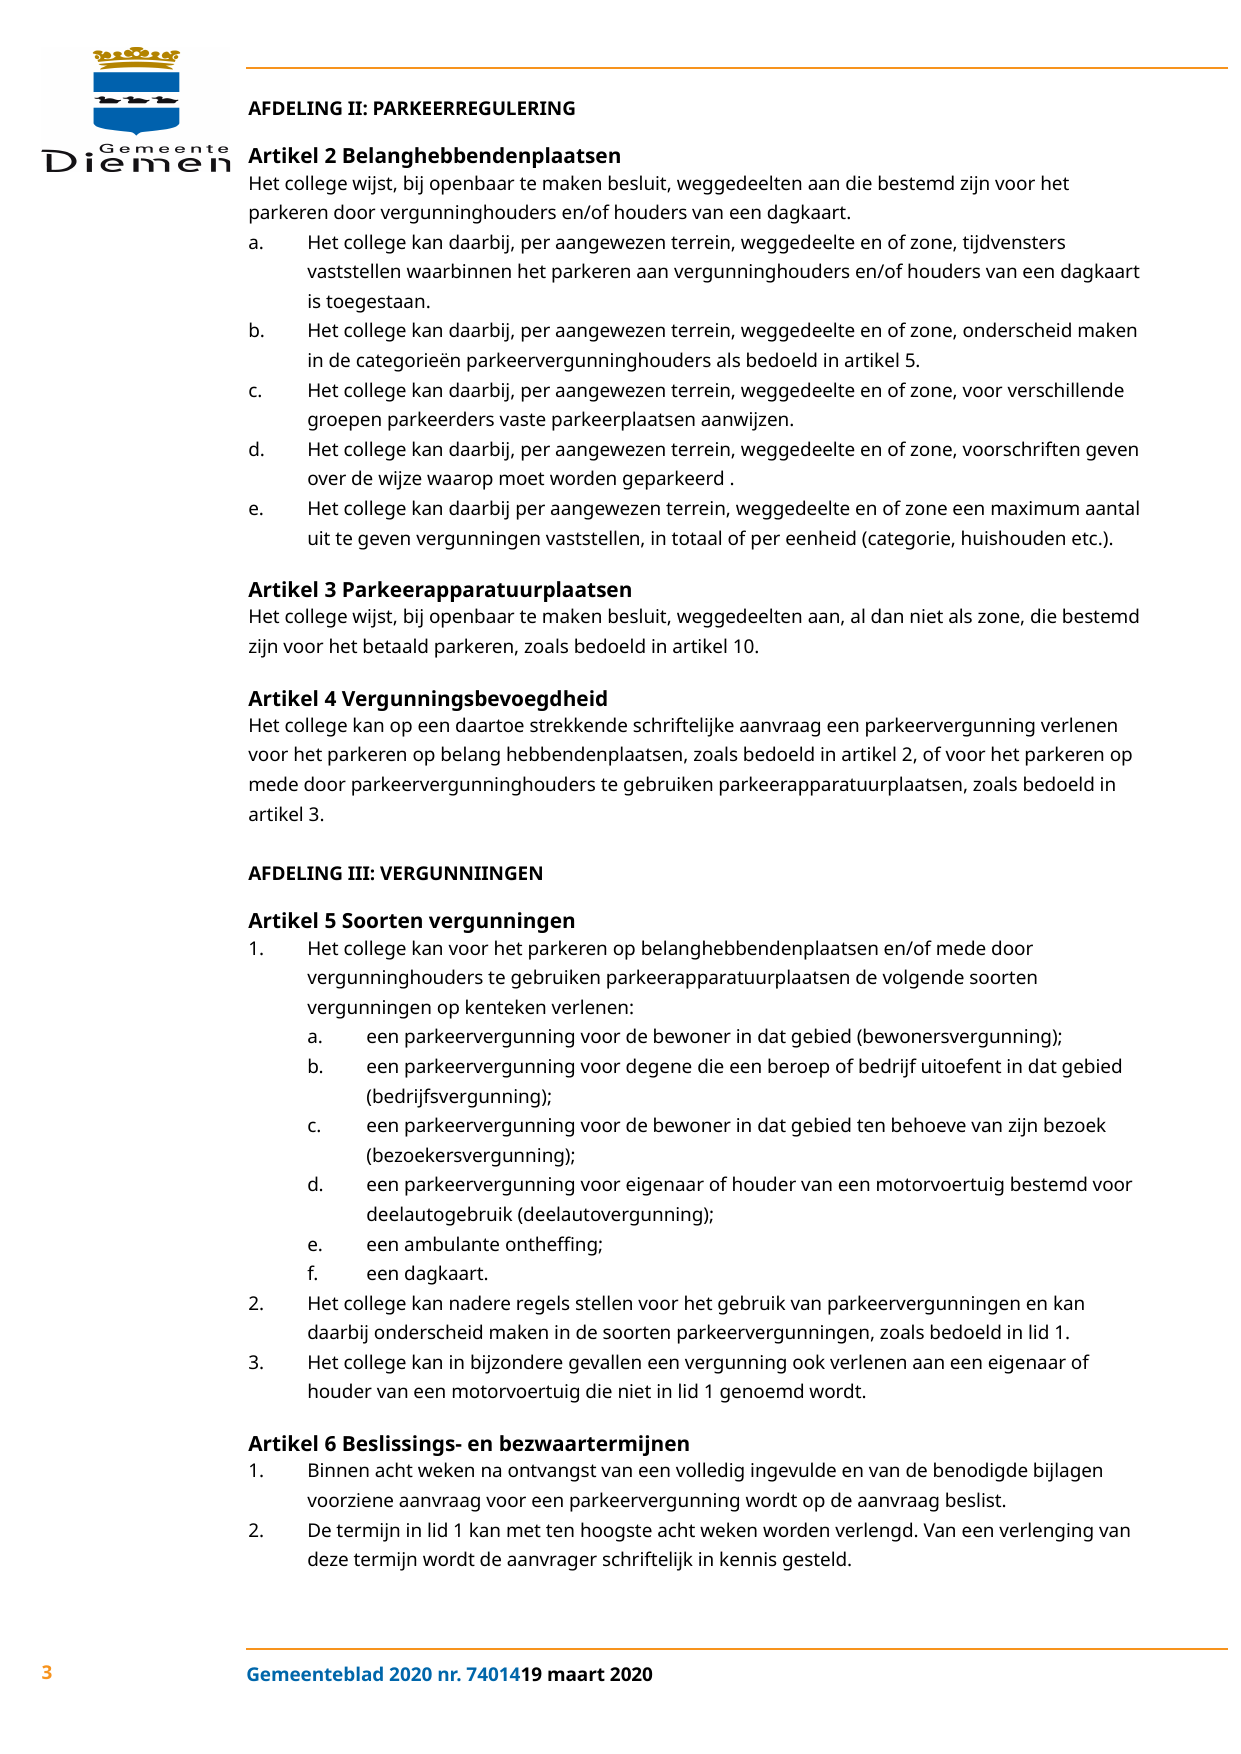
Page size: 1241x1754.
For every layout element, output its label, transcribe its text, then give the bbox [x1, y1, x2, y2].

list Het college kan daarbij, per aangewezen terrein, weggedeelte en of zone, onderscheid maken in de categorieën parkeervergunninghouders als bedoeld in artikel 5. [248, 318, 1152, 373]
text Artikel 3 Parkeerapparatuurplaatsen [248, 575, 1152, 604]
text Artikel 6 Beslissings- en bezwaartermijnen [248, 1429, 1152, 1458]
list een dagkaart. [307, 1260, 1152, 1286]
list een parkeervergunning voor de bewoner in dat gebied (bewonersvergunning); [307, 1024, 1152, 1049]
text AFDELING III: VERGUNNIINGEN [248, 860, 1152, 886]
list een parkeervergunning voor eigenaar of houder van een motorvoertuig bestemd voor deelautogebruik (deelautovergunning); [307, 1172, 1152, 1227]
list Het college kan daarbij, per aangewezen terrein, weggedeelte en of zone, voor verschillende groepen parkeerders vaste parkeerplaatsen aanwijzen. [248, 377, 1152, 432]
text Artikel 2 Belanghebbendenplaatsen [248, 141, 1152, 170]
list een parkeervergunning voor degene die een beroep of bedrijf uitoefent in dat gebied (bedrijfsvergunning); [307, 1053, 1152, 1109]
list een ambulante ontheffing; [307, 1231, 1152, 1257]
list Het college kan in bijzondere gevallen een vergunning ook verlenen aan een eigenaar of houder van een motorvoertuig die niet in lid 1 genoemd wordt. [248, 1349, 1152, 1404]
list Het college kan daarbij, per aangewezen terrein, weggedeelte en of zone, voorschriften geven over de wijze waarop moet worden geparkeerd . [248, 436, 1152, 491]
list Het college kan daarbij, per aangewezen terrein, weggedeelte en of zone, tijdvensters vaststellen waarbinnen het parkeren aan vergunninghouders en/of houders van een dagkaart is toegestaan. [248, 229, 1152, 314]
text Het college kan op een daartoe strekkende schriftelijke aanvraag een parkeervergunning verlenen voor het parkeren op belang hebbendenplaatsen, zoals bedoeld in artikel 2, of voor het parkeren op mede door parkeervergunninghouders te gebruiken parkeerapparatuurplaatsen, zoals bedoeld in artikel 3. [248, 712, 1152, 827]
list Het college kan voor het parkeren op belanghebbendenplaatsen en/of mede door vergunninghouders te gebruiken parkeerapparatuurplaatsen de volgende soorten vergunningen op kenteken verlenen: [248, 935, 1152, 1020]
picture [41, 47, 231, 172]
text Artikel 5 Soorten vergunningen [248, 907, 1152, 935]
list Binnen acht weken na ontvangst van een volledig ingevulde en van de benodigde bijlagen voorziene aanvraag voor een parkeervergunning wordt op de aanvraag beslist. [248, 1458, 1152, 1513]
list De termijn in lid 1 kan met ten hoogste acht weken worden verlengd. Van een verlenging van deze termijn wordt de aanvrager schriftelijk in kennis gesteld. [248, 1517, 1152, 1572]
text AFDELING II: PARKEERREGULERING [248, 95, 1152, 121]
text Het college wijst, bij openbaar te maken besluit, weggedeelten aan die bestemd zijn voor het parkeren door vergunninghouders en/of houders van een dagkaart. [248, 170, 1152, 225]
list een parkeervergunning voor de bewoner in dat gebied ten behoeve van zijn bezoek (bezoekersvergunning); [307, 1112, 1152, 1168]
text Artikel 4 Vergunningsbevoegdheid [248, 684, 1152, 712]
list Het college kan daarbij per aangewezen terrein, weggedeelte en of zone een maximum aantal uit te geven vergunningen vaststellen, in totaal of per eenheid (categorie, huishouden etc.). [248, 495, 1152, 551]
list Het college kan nadere regels stellen voor het gebruik van parkeervergunningen en kan daarbij onderscheid maken in de soorten parkeervergunningen, zoals bedoeld in lid 1. [248, 1290, 1152, 1345]
text Het college wijst, bij openbaar te maken besluit, weggedeelten aan, al dan niet als zone, die bestemd zijn voor het betaald parkeren, zoals bedoeld in artikel 10. [248, 604, 1152, 659]
